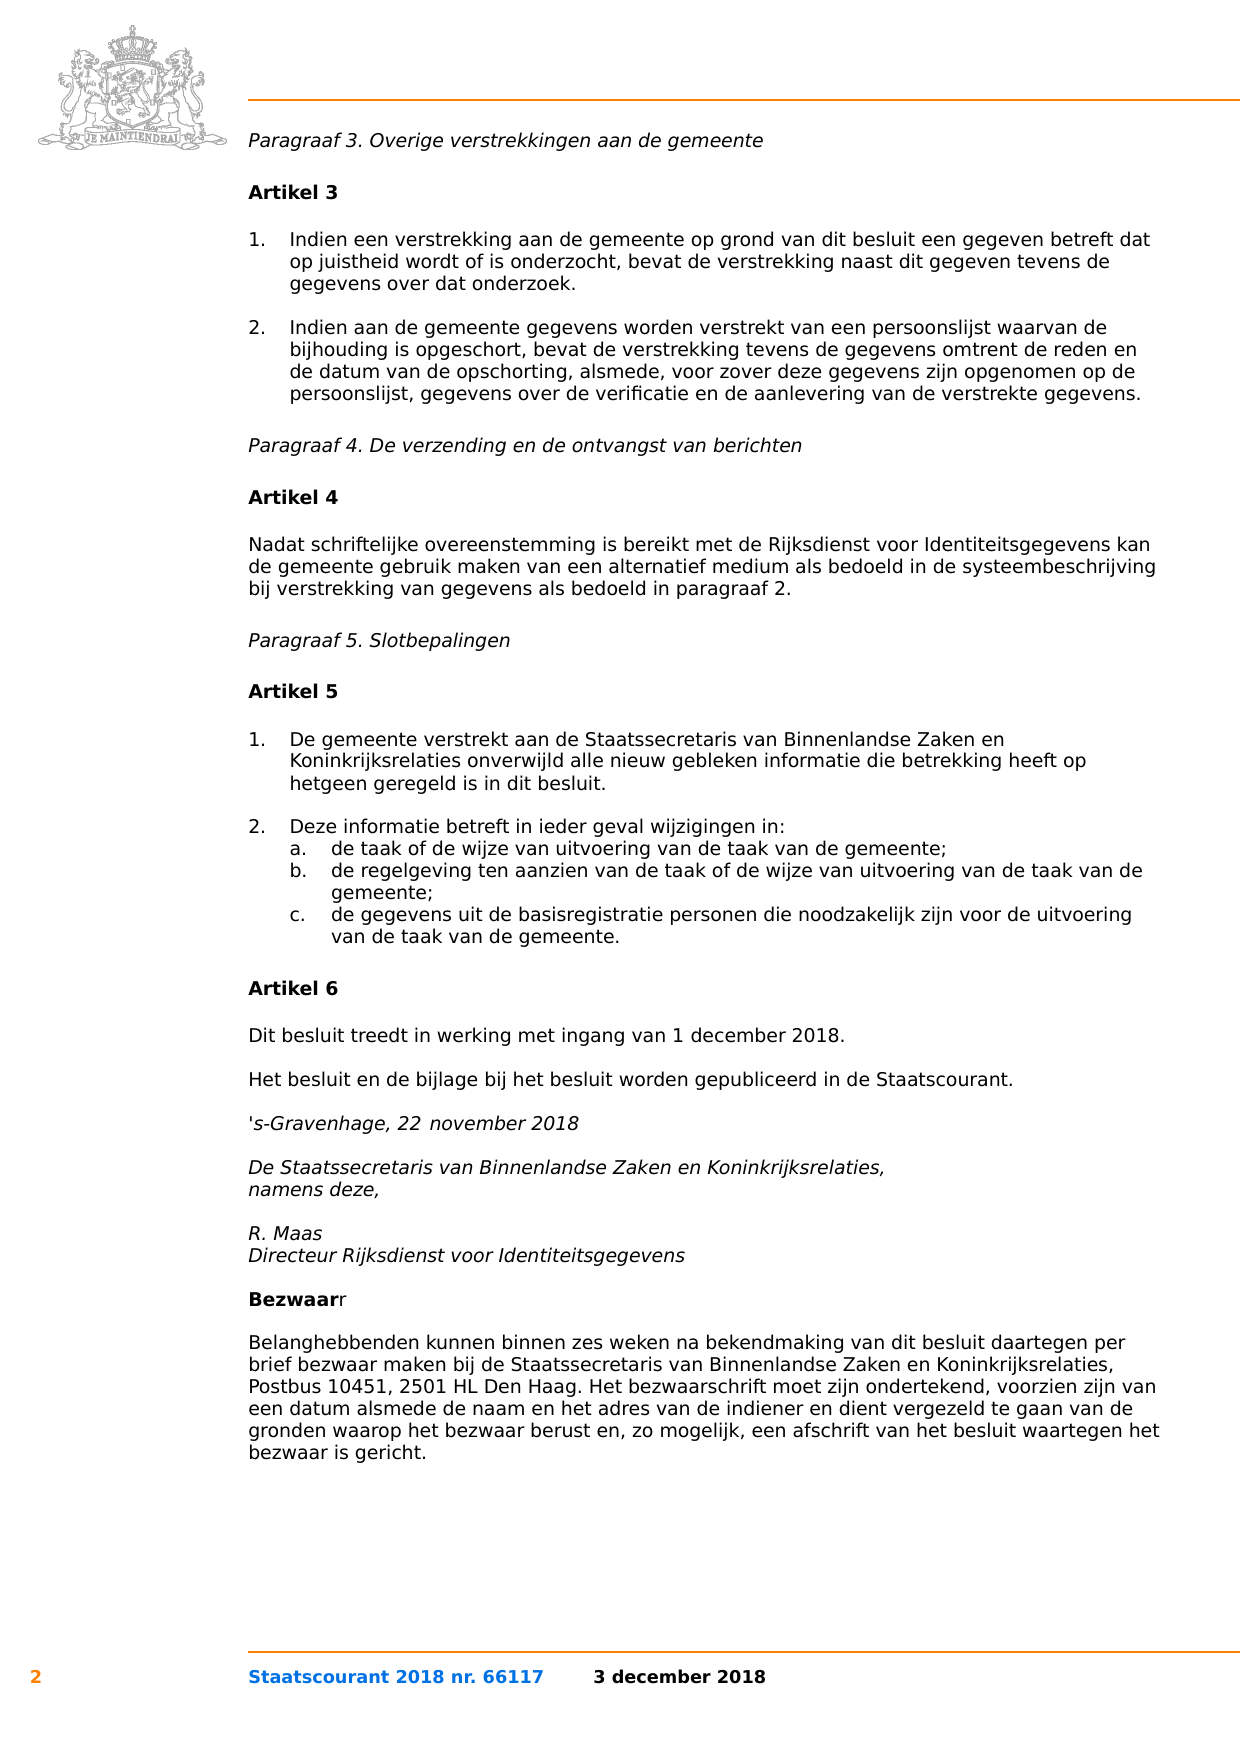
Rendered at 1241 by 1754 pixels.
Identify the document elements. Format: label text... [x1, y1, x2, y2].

text a. de taak of de wijze van uitvoering van de taak van de gemeente; [289, 838, 1163, 860]
text Belanghebbenden kunnen binnen zes weken na bekendmaking van dit besluit daartegen per brief bezwaar maken bij de Staatssecretaris van Binnenlandse Zaken en Koninkrijksrelaties, Postbus 10451, 2501 HL Den Haag. Het bezwaarschrift moet zijn ondertekend, voorzien zijn van een datum alsmede de naam en het adres van de indiener en dient vergezeld te gaan van de gronden waarop het bezwaar berust en, zo mogelijk, een afschrift van het besluit waartegen het bezwaar is gericht. [248, 1332, 1163, 1464]
subtitle Artikel 4 [248, 487, 1163, 508]
subtitle Artikel 3 [248, 182, 1163, 204]
text 2. Indien aan de gemeente gegevens worden verstrekt van een persoonslijst waarvan de bijhouding is opgeschort, bevat de verstrekking tevens de gegevens omtrent de reden en de datum van de opschorting, alsmede, voor zover deze gegevens zijn opgenomen op de persoonslijst, gegevens over de verificatie en de aanlevering van de verstrekte gegevens. [248, 317, 1163, 404]
text 1. De gemeente verstrekt aan de Staatssecretaris van Binnenlandse Zaken en Koninkrijksrelaties onverwijld alle nieuw gebleken informatie die betrekking heeft op hetgeen geregeld is in dit besluit. [248, 728, 1163, 794]
subtitle Paragraaf 5. Slotbepalingen [248, 629, 1163, 651]
text Bezwaarr [248, 1288, 1163, 1310]
text 's-Gravenhage, 22 november 2018 [248, 1113, 1163, 1135]
text 2. Deze informatie betreft in ieder geval wijzigingen in: [248, 816, 1163, 838]
text Dit besluit treedt in werking met ingang van 1 december 2018. [248, 1025, 1163, 1047]
subtitle Artikel 6 [248, 978, 1163, 1000]
text Het besluit en de bijlage bij het besluit worden gepubliceerd in de Staatscourant. [248, 1069, 1163, 1091]
text De Staatssecretaris van Binnenlandse Zaken en Koninkrijksrelaties, namens deze, R. Maas Directeur Rijksdienst voor Identiteitsgegevens [248, 1157, 1163, 1267]
text c. de gegevens uit de basisregistratie personen die noodzakelijk zijn voor de uitvoering van de taak van de gemeente. [289, 904, 1163, 948]
text 1. Indien een verstrekking aan de gemeente op grond van dit besluit een gegeven betreft dat op juistheid wordt of is onderzocht, bevat de verstrekking naast dit gegeven tevens de gegevens over dat onderzoek. [248, 229, 1163, 295]
text b. de regelgeving ten aanzien van de taak of de wijze van uitvoering van de taak van de gemeente; [289, 860, 1163, 904]
text Nadat schriftelijke overeenstemming is bereikt met de Rijksdienst voor Identiteitsgegevens kan de gemeente gebruik maken van een alternatief medium als bedoeld in de systeembeschrijving bij verstrekking van gegevens als bedoeld in paragraaf 2. [248, 533, 1163, 599]
picture [38, 25, 227, 150]
subtitle Artikel 5 [248, 681, 1163, 703]
subtitle Paragraaf 3. Overige verstrekkingen aan de gemeente [248, 130, 1163, 152]
subtitle Paragraaf 4. De verzending en de ontvangst van berichten [248, 434, 1163, 457]
